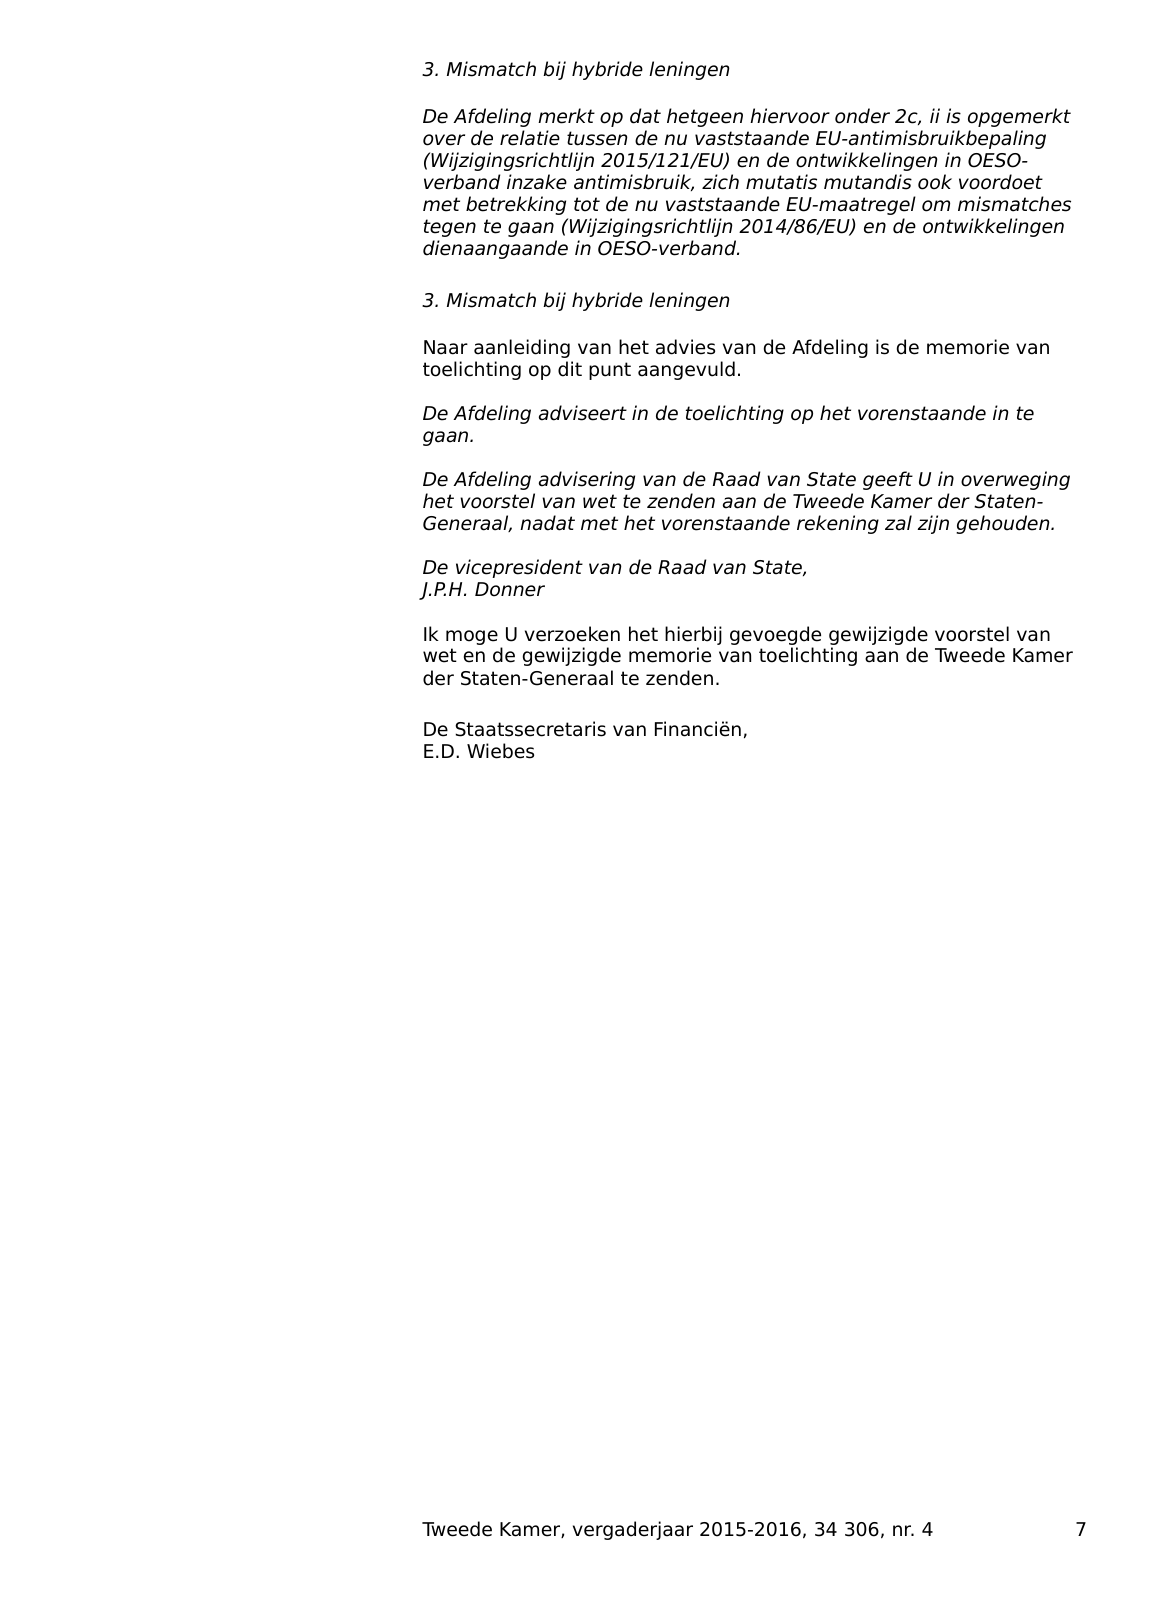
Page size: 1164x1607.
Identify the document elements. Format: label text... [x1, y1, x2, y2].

subtitle 3. Mismatch bij hybride leningen [422, 59, 1087, 81]
text De Staatssecretaris van Financiën, E.D. Wiebes [422, 719, 1087, 763]
text Naar aanleiding van het advies van de Afdeling is de memorie van toelichting op dit punt aangevuld. [422, 337, 1087, 381]
text De vicepresident van de Raad van State, [422, 557, 1087, 579]
text De Afdeling merkt op dat hetgeen hiervoor onder 2c, ii is opgemerkt over de relatie tussen de nu vaststaande EU-antimisbruikbepaling (Wijzigingsrichtlijn 2015/121/EU) en de ontwikkelingen in OESO-verband inzake antimisbruik, zich mutatis mutandis ook voordoet met betrekking tot de nu vaststaande EU-maatregel om mismatches tegen te gaan (Wijzigingsrichtlijn 2014/86/EU) en de ontwikkelingen dienaangaande in OESO-verband. [422, 106, 1087, 260]
text De Afdeling advisering van de Raad van State geeft U in overweging het voorstel van wet te zenden aan de Tweede Kamer der Staten-Generaal, nadat met het vorenstaande rekening zal zijn gehouden. [422, 469, 1087, 535]
subtitle 3. Mismatch bij hybride leningen [422, 290, 1087, 312]
text De Afdeling adviseert in de toelichting op het vorenstaande in te gaan. [422, 403, 1087, 447]
text Ik moge U verzoeken het hierbij gevoegde gewijzigde voorstel van wet en de gewijzigde memorie van toelichting aan de Tweede Kamer der Staten-Generaal te zenden. [422, 623, 1087, 689]
text J.P.H. Donner [422, 579, 1087, 601]
